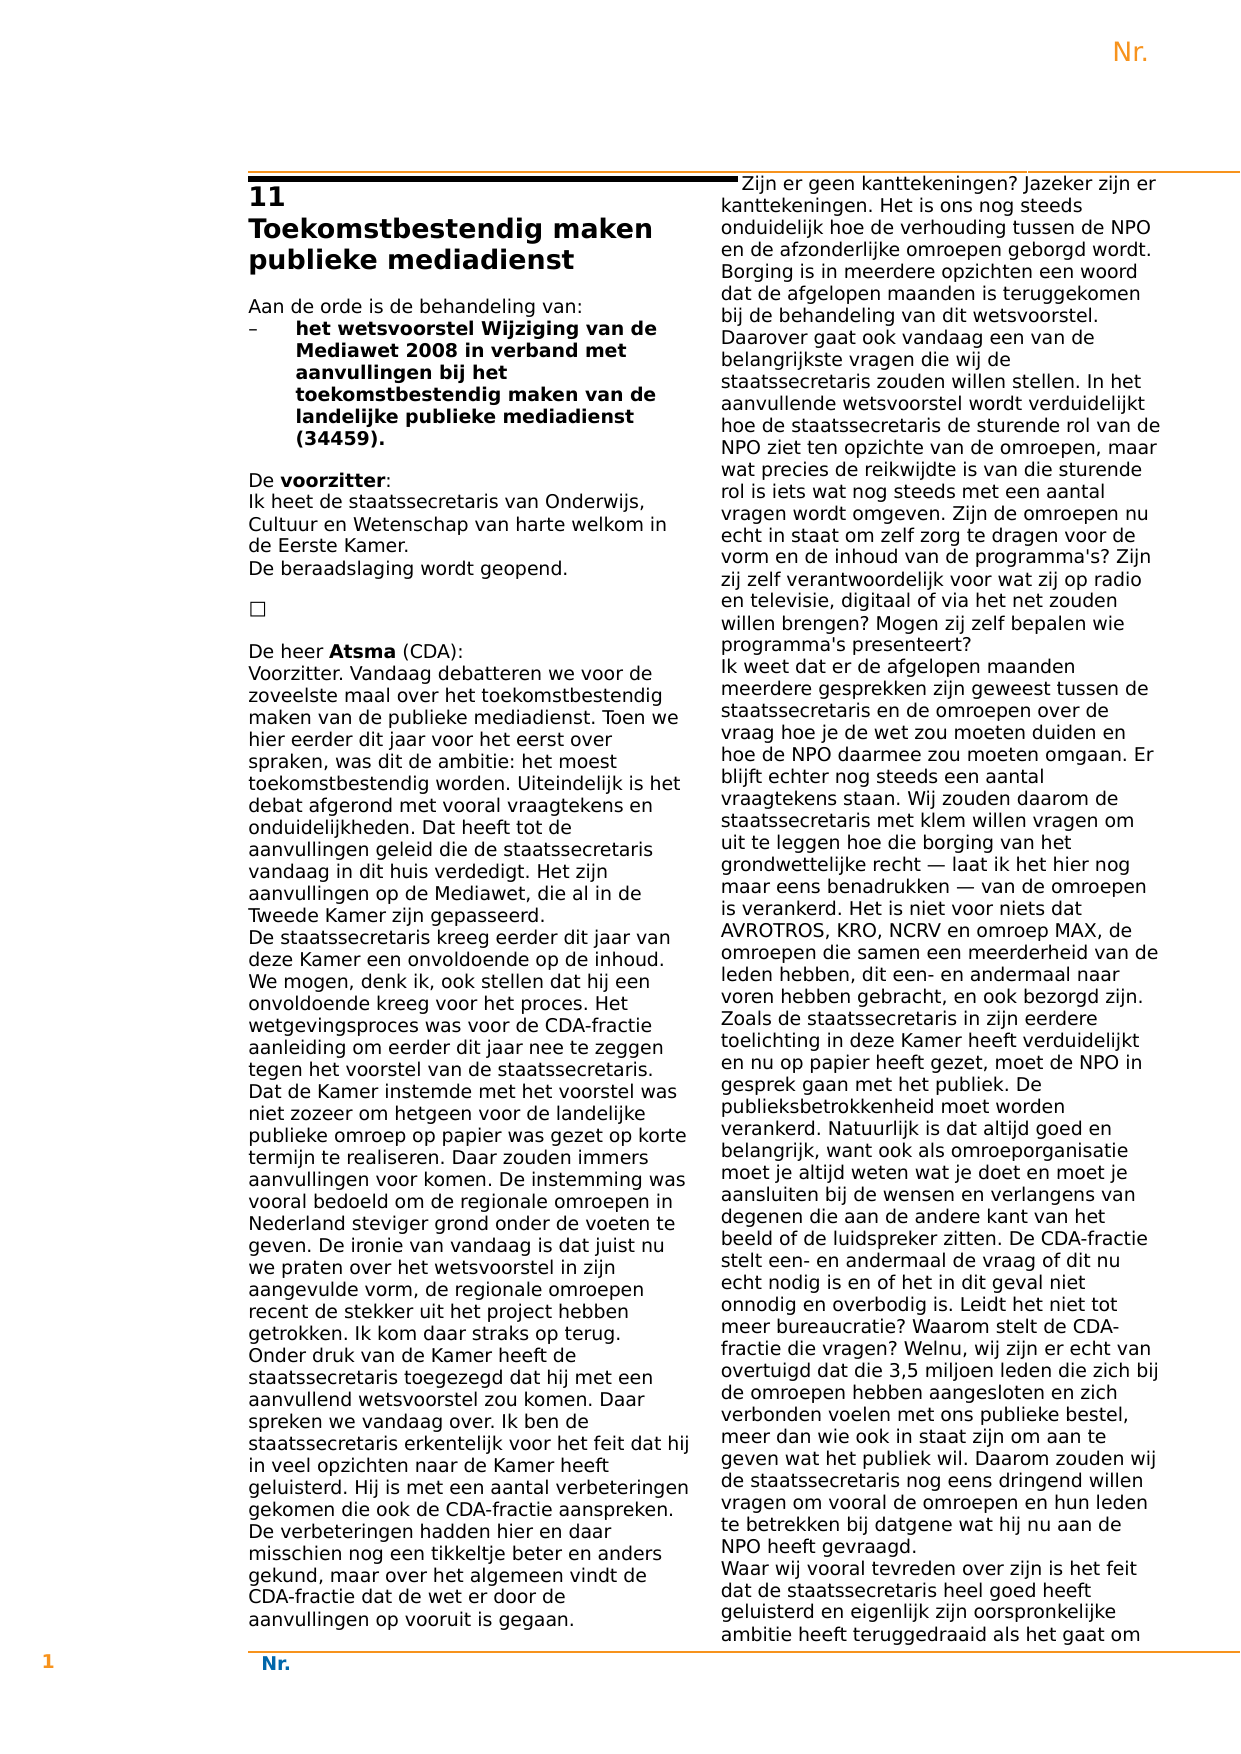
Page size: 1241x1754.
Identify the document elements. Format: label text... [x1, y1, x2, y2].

text ⬜ [248, 599, 691, 621]
text Dat de Kamer instemde met het voorstel was niet zozeer om hetgeen voor de landelijke publieke omroep op papier was gezet op korte termijn te realiseren. Daar zouden immers aanvullingen voor komen. De instemming was vooral bedoeld om de regionale omroepen in Nederland steviger grond onder de voeten te geven. De ironie van vandaag is dat juist nu we praten over het wetsvoorstel in zijn aangevulde vorm, de regionale omroepen recent de stekker uit het project hebben getrokken. Ik kom daar straks op terug. [248, 1081, 691, 1345]
text Zoals de staatssecretaris in zijn eerdere toelichting in deze Kamer heeft verduidelijkt en nu op papier heeft gezet, moet de NPO in gesprek gaan met het publiek. De publieksbetrokkenheid moet worden verankerd. Natuurlijk is dat altijd goed en belangrijk, want ook als omroeporganisatie moet je altijd weten wat je doet en moet je aansluiten bij de wensen en verlangens van degenen die aan de andere kant van het beeld of de luidspreker zitten. De CDA-fractie stelt een- en andermaal de vraag of dit nu echt nodig is en of het in dit geval niet onnodig en overbodig is. Leidt het niet tot meer bureaucratie? Waarom stelt de CDA-fractie die vragen? Welnu, wij zijn er echt van overtuigd dat die 3,5 miljoen leden die zich bij de omroepen hebben aangesloten en zich verbonden voelen met ons publieke bestel, meer dan wie ook in staat zijn om aan te geven wat het publiek wil. Daarom zouden wij de staatssecretaris nog eens dringend willen vragen om vooral de omroepen en hun leden te betrekken bij datgene wat hij nu aan de NPO heeft gevraagd. [721, 1008, 1163, 1557]
text De voorzitter: [248, 469, 691, 491]
text Waar wij vooral tevreden over zijn is het feit dat de staatssecretaris heel goed heeft geluisterd en eigenlijk zijn oorspronkelijke ambitie heeft teruggedraaid als het gaat om [721, 1557, 1163, 1645]
text De beraadslaging wordt geopend. [248, 557, 691, 579]
text De staatssecretaris kreeg eerder dit jaar van deze Kamer een onvoldoende op de inhoud. We mogen, denk ik, ook stellen dat hij een onvoldoende kreeg voor het proces. Het wetgevingsproces was voor de CDA-fractie aanleiding om eerder dit jaar nee te zeggen tegen het voorstel van de staatssecretaris. [248, 927, 691, 1081]
text De heer Atsma (CDA): [248, 641, 691, 663]
text Zijn er geen kanttekeningen? Jazeker zijn er kanttekeningen. Het is ons nog steeds onduidelijk hoe de verhouding tussen de NPO en de afzonderlijke omroepen geborgd wordt. Borging is in meerdere opzichten een woord dat de afgelopen maanden is teruggekomen bij de behandeling van dit wetsvoorstel. Daarover gaat ook vandaag een van de belangrijkste vragen die wij de staatssecretaris zouden willen stellen. In het aanvullende wetsvoorstel wordt verduidelijkt hoe de staatssecretaris de sturende rol van de NPO ziet ten opzichte van de omroepen, maar wat precies de reikwijdte is van die sturende rol is iets wat nog steeds met een aantal vragen wordt omgeven. Zijn de omroepen nu echt in staat om zelf zorg te dragen voor de vorm en de inhoud van de programma's? Zijn zij zelf verantwoordelijk voor wat zij op radio en televisie, digitaal of via het net zouden willen brengen? Mogen zij zelf bepalen wie programma's presenteert? [721, 173, 1163, 656]
list het wetsvoorstel Wijziging van de Mediawet 2008 in verband met aanvullingen bij het toekomstbestendig maken van de landelijke publieke mediadienst (34459). [248, 318, 691, 449]
text Onder druk van de Kamer heeft de staatssecretaris toegezegd dat hij met een aanvullend wetsvoorstel zou komen. Daar spreken we vandaag over. Ik ben de staatssecretaris erkentelijk voor het feit dat hij in veel opzichten naar de Kamer heeft geluisterd. Hij is met een aantal verbeteringen gekomen die ook de CDA-fractie aanspreken. De verbeteringen hadden hier en daar misschien nog een tikkeltje beter en anders gekund, maar over het algemeen vindt de CDA-fractie dat de wet er door de aanvullingen op vooruit is gegaan. [248, 1345, 691, 1630]
text Ik weet dat er de afgelopen maanden meerdere gesprekken zijn geweest tussen de staatssecretaris en de omroepen over de vraag hoe je de wet zou moeten duiden en hoe de NPO daarmee zou moeten omgaan. Er blijft echter nog steeds een aantal vraagtekens staan. Wij zouden daarom de staatssecretaris met klem willen vragen om uit te leggen hoe die borging van het grondwettelijke recht — laat ik het hier nog maar eens benadrukken — van de omroepen is verankerd. Het is niet voor niets dat AVROTROS, KRO, NCRV en omroep MAX, de omroepen die samen een meerderheid van de leden hebben, dit een- en andermaal naar voren hebben gebracht, en ook bezorgd zijn. [721, 656, 1163, 1008]
title 11 Toekomstbestendig maken publieke mediadienst [248, 182, 691, 276]
text Voorzitter. Vandaag debatteren we voor de zoveelste maal over het toekomstbestendig maken van de publieke mediadienst. Toen we hier eerder dit jaar voor het eerst over spraken, was dit de ambitie: het moest toekomstbestendig worden. Uiteindelijk is het debat afgerond met vooral vraagtekens en onduidelijkheden. Dat heeft tot de aanvullingen geleid die de staatssecretaris vandaag in dit huis verdedigt. Het zijn aanvullingen op de Mediawet, die al in de Tweede Kamer zijn gepasseerd. [248, 663, 691, 927]
text Ik heet de staatssecretaris van Onderwijs, Cultuur en Wetenschap van harte welkom in de Eerste Kamer. [248, 491, 691, 557]
text Aan de orde is de behandeling van: [248, 296, 691, 318]
